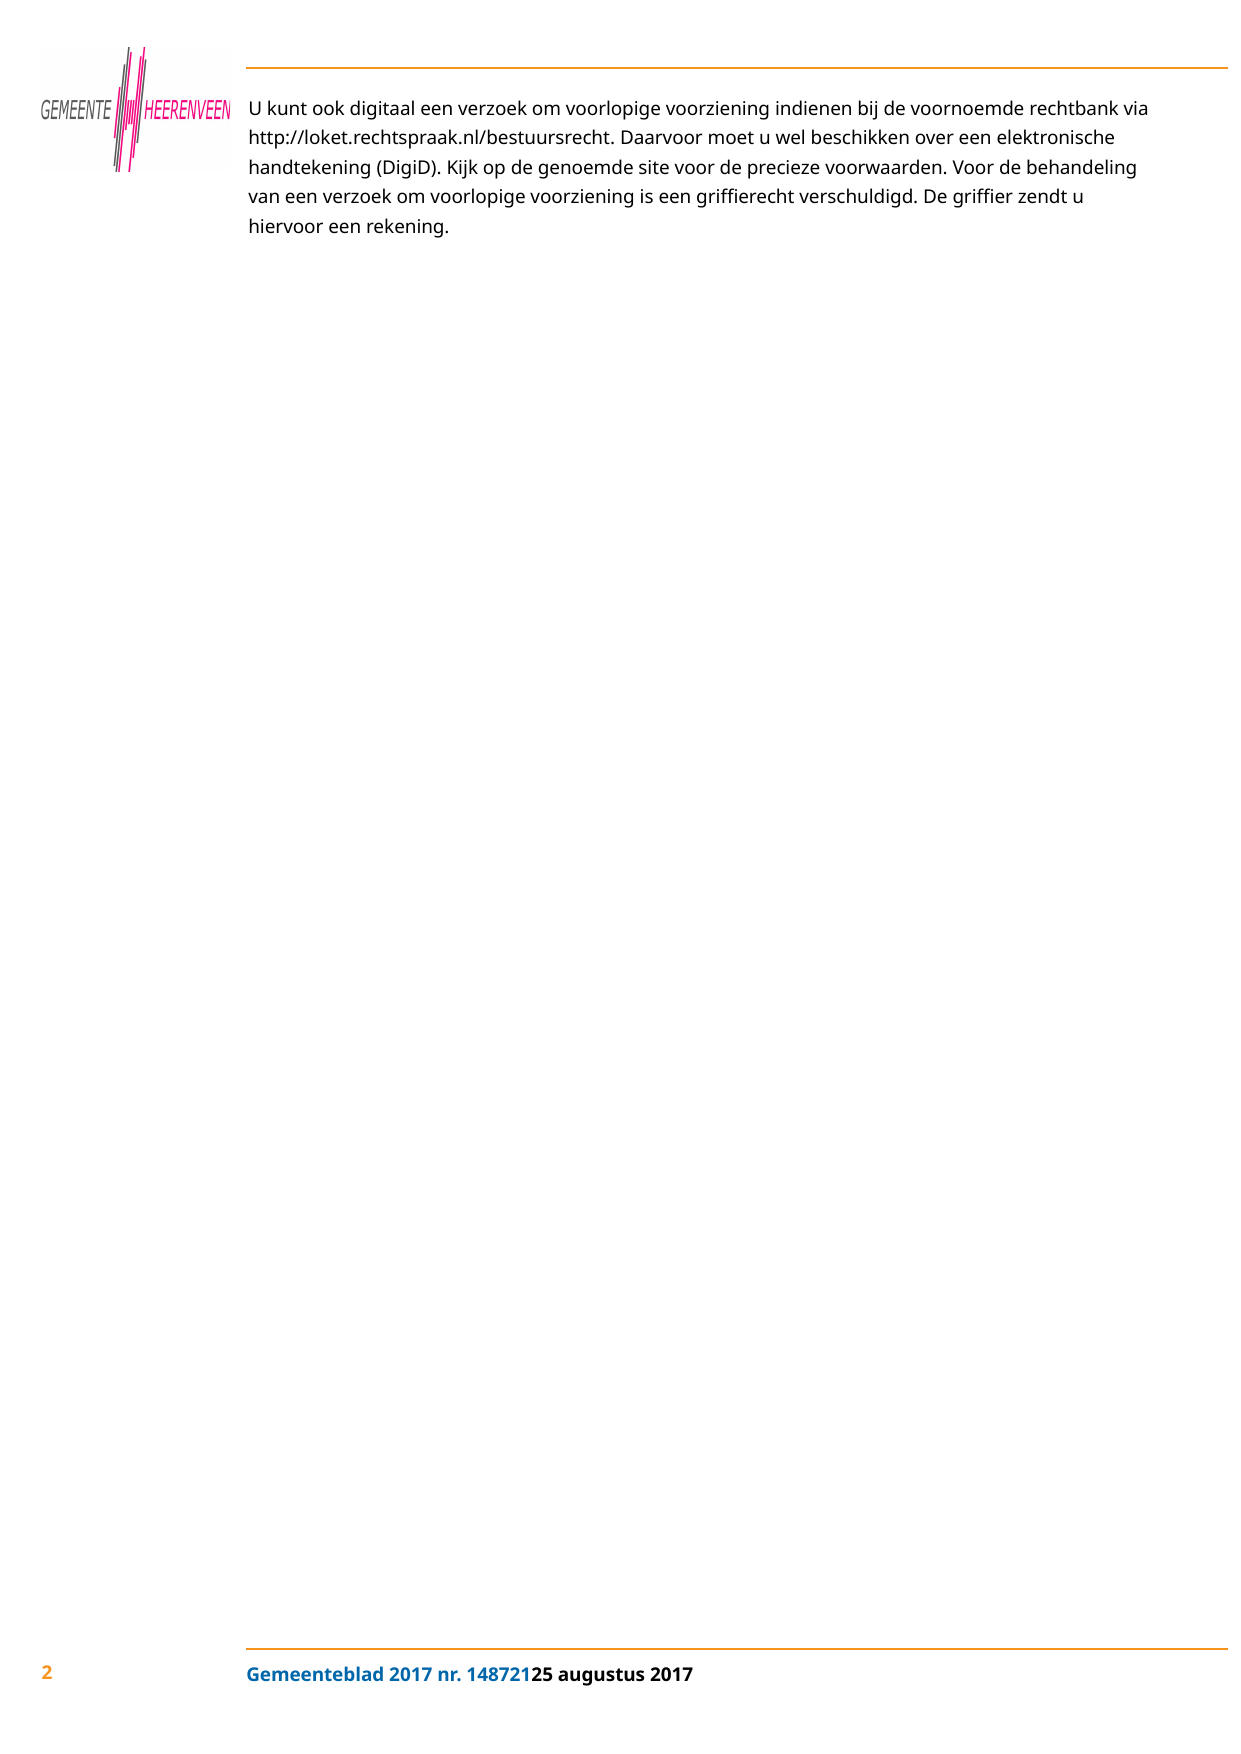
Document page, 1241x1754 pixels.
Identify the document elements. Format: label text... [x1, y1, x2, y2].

text U kunt ook digitaal een verzoek om voorlopige voorziening indienen bij de voornoemde rechtbank via http://loket.rechtspraak.nl/bestuursrecht. Daarvoor moet u wel beschikken over een elektronische handtekening (DigiD). Kijk op de genoemde site voor de precieze voorwaarden. Voor de behandeling van een verzoek om voorlopige voorziening is een griffierecht verschuldigd. De griffier zendt u hiervoor een rekening. [248, 95, 1152, 239]
picture [41, 47, 231, 172]
